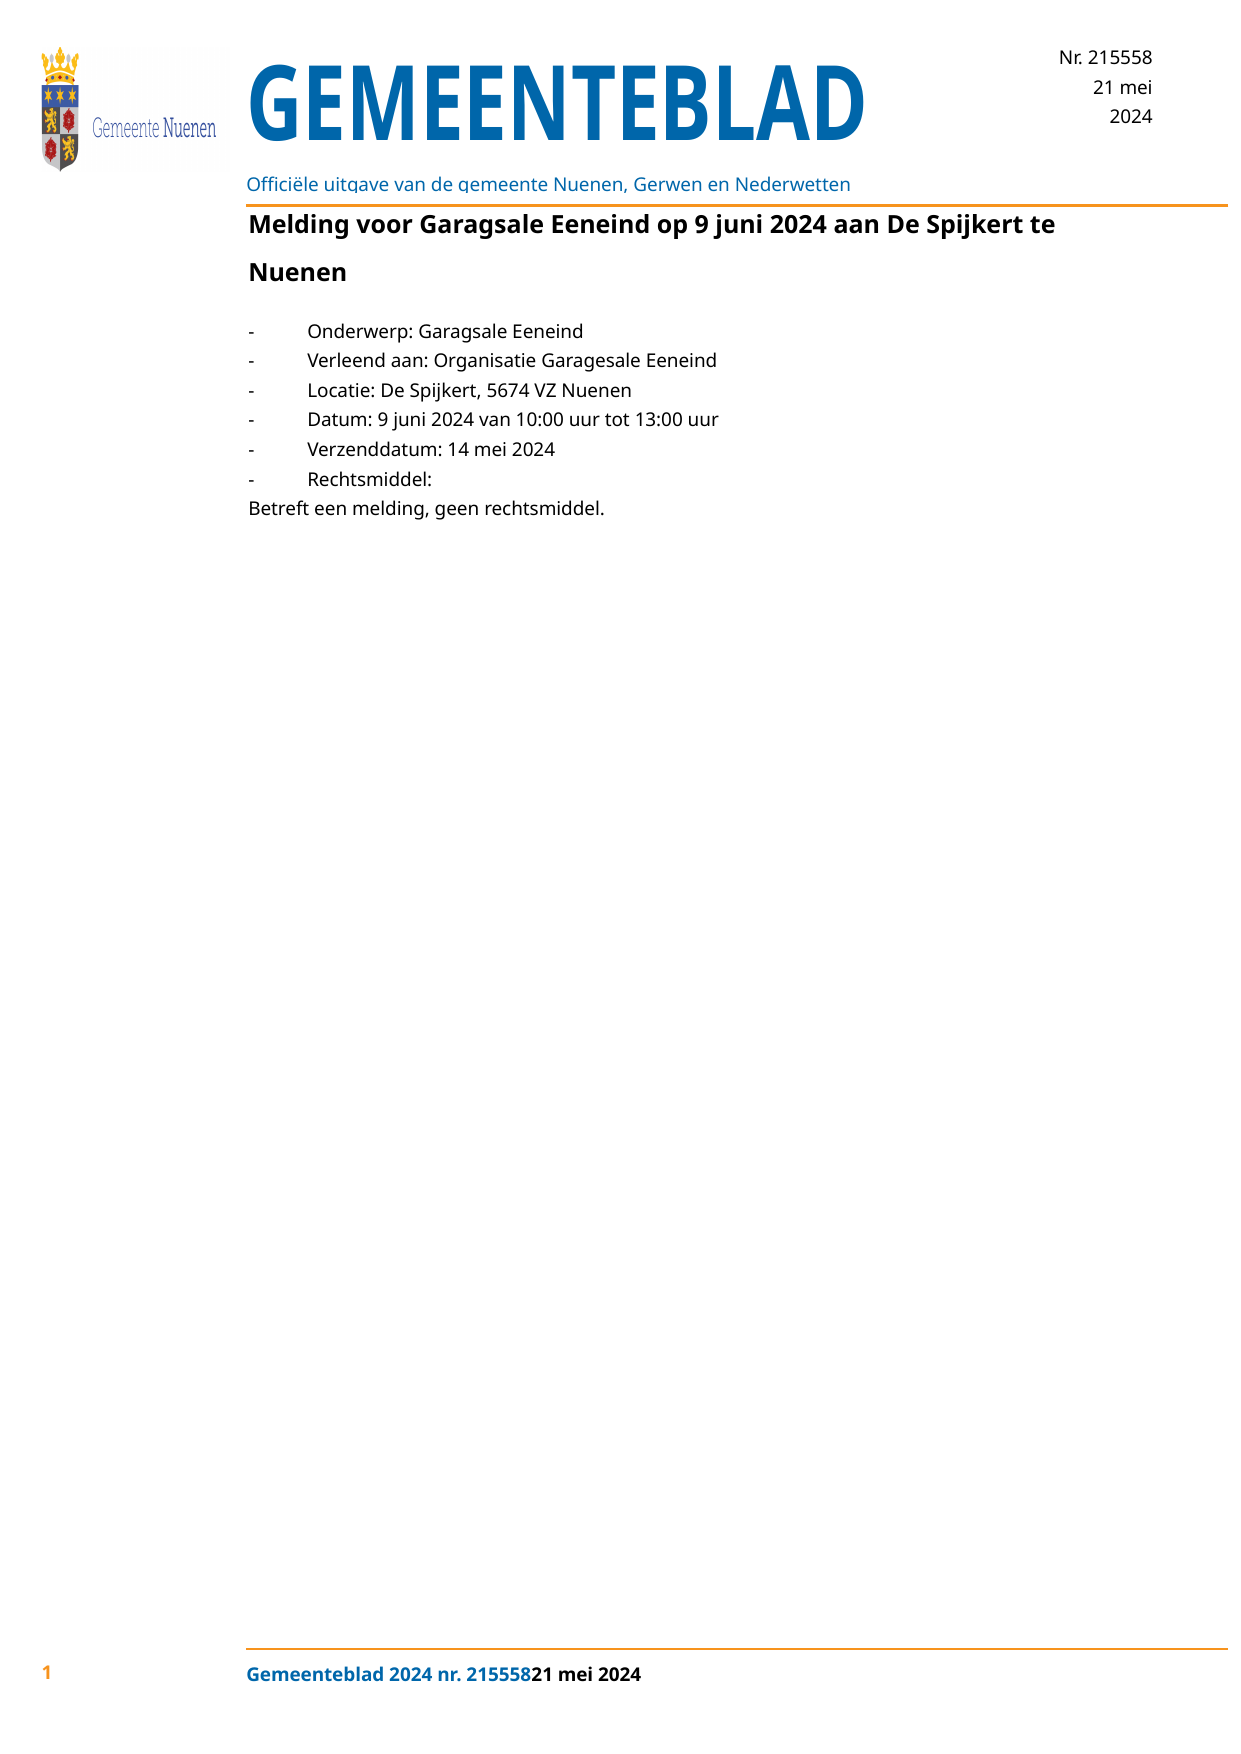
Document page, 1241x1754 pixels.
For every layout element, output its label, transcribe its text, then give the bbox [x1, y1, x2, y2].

text Betreft een melding, geen rechtsmiddel. [248, 495, 1152, 521]
list Locatie: De Spijkert, 5674 VZ Nuenen [248, 377, 1152, 403]
text Melding voor Garagsale Eeneind op 9 juni 2024 aan De Spijkert te Nuenen [248, 207, 1152, 288]
list Verleend aan: Organisatie Garagesale Eeneind [248, 347, 1152, 373]
list Onderwerp: Garagsale Eeneind [248, 318, 1152, 344]
list Rechtsmiddel: [248, 466, 1152, 492]
list Datum: 9 juni 2024 van 10:00 uur tot 13:00 uur [248, 407, 1152, 432]
picture [41, 47, 231, 172]
list Verzenddatum: 14 mei 2024 [248, 436, 1152, 462]
